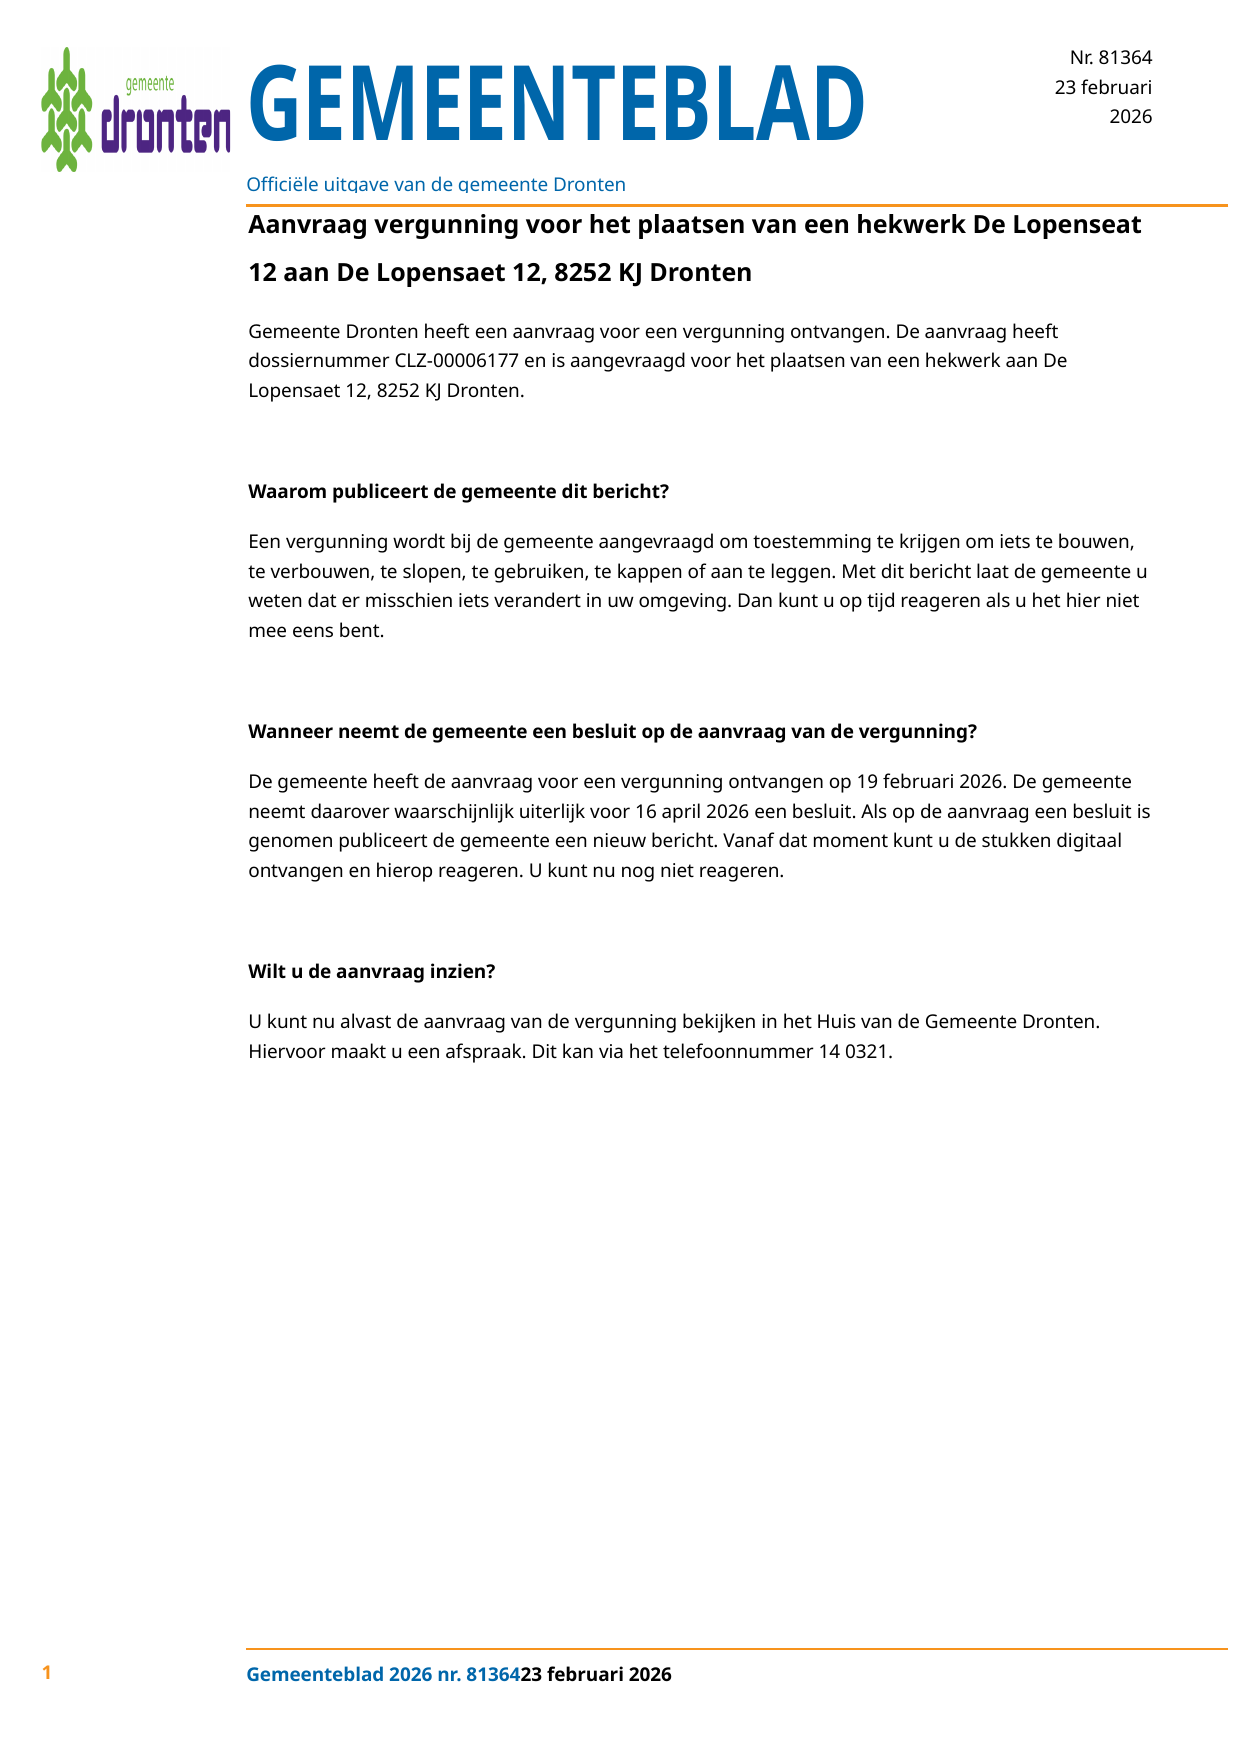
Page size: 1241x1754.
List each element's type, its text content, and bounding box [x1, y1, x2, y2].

text Waarom publiceert de gemeente dit bericht? [248, 478, 1152, 504]
text Wilt u de aanvraag inzien? [248, 958, 1152, 984]
text U kunt nu alvast de aanvraag van de vergunning bekijken in het Huis van de Gemeente Dronten. Hiervoor maakt u een afspraak. Dit kan via het telefoonnummer 14 0321. [248, 1008, 1152, 1064]
text Aanvraag vergunning voor het plaatsen van een hekwerk De Lopenseat 12 aan De Lopensaet 12, 8252 KJ Dronten [248, 207, 1152, 288]
picture [41, 47, 231, 172]
text Wanneer neemt de gemeente een besluit op de aanvraag van de vergunning? [248, 718, 1152, 744]
text De gemeente heeft de aanvraag voor een vergunning ontvangen op 19 februari 2026. De gemeente neemt daarover waarschijnlijk uiterlijk voor 16 april 2026 een besluit. Als op de aanvraag een besluit is genomen publiceert de gemeente een nieuw bericht. Vanaf dat moment kunt u de stukken digitaal ontvangen en hierop reageren. U kunt nu nog niet reageren. [248, 768, 1152, 883]
text Gemeente Dronten heeft een aanvraag voor een vergunning ontvangen. De aanvraag heeft dossiernummer CLZ-00006177 en is aangevraagd voor het plaatsen van een hekwerk aan De Lopensaet 12, 8252 KJ Dronten. [248, 318, 1152, 403]
text Een vergunning wordt bij de gemeente aangevraagd om toestemming te krijgen om iets te bouwen, te verbouwen, te slopen, te gebruiken, te kappen of aan te leggen. Met dit bericht laat de gemeente u weten dat er misschien iets verandert in uw omgeving. Dan kunt u op tijd reageren als u het hier niet mee eens bent. [248, 528, 1152, 643]
